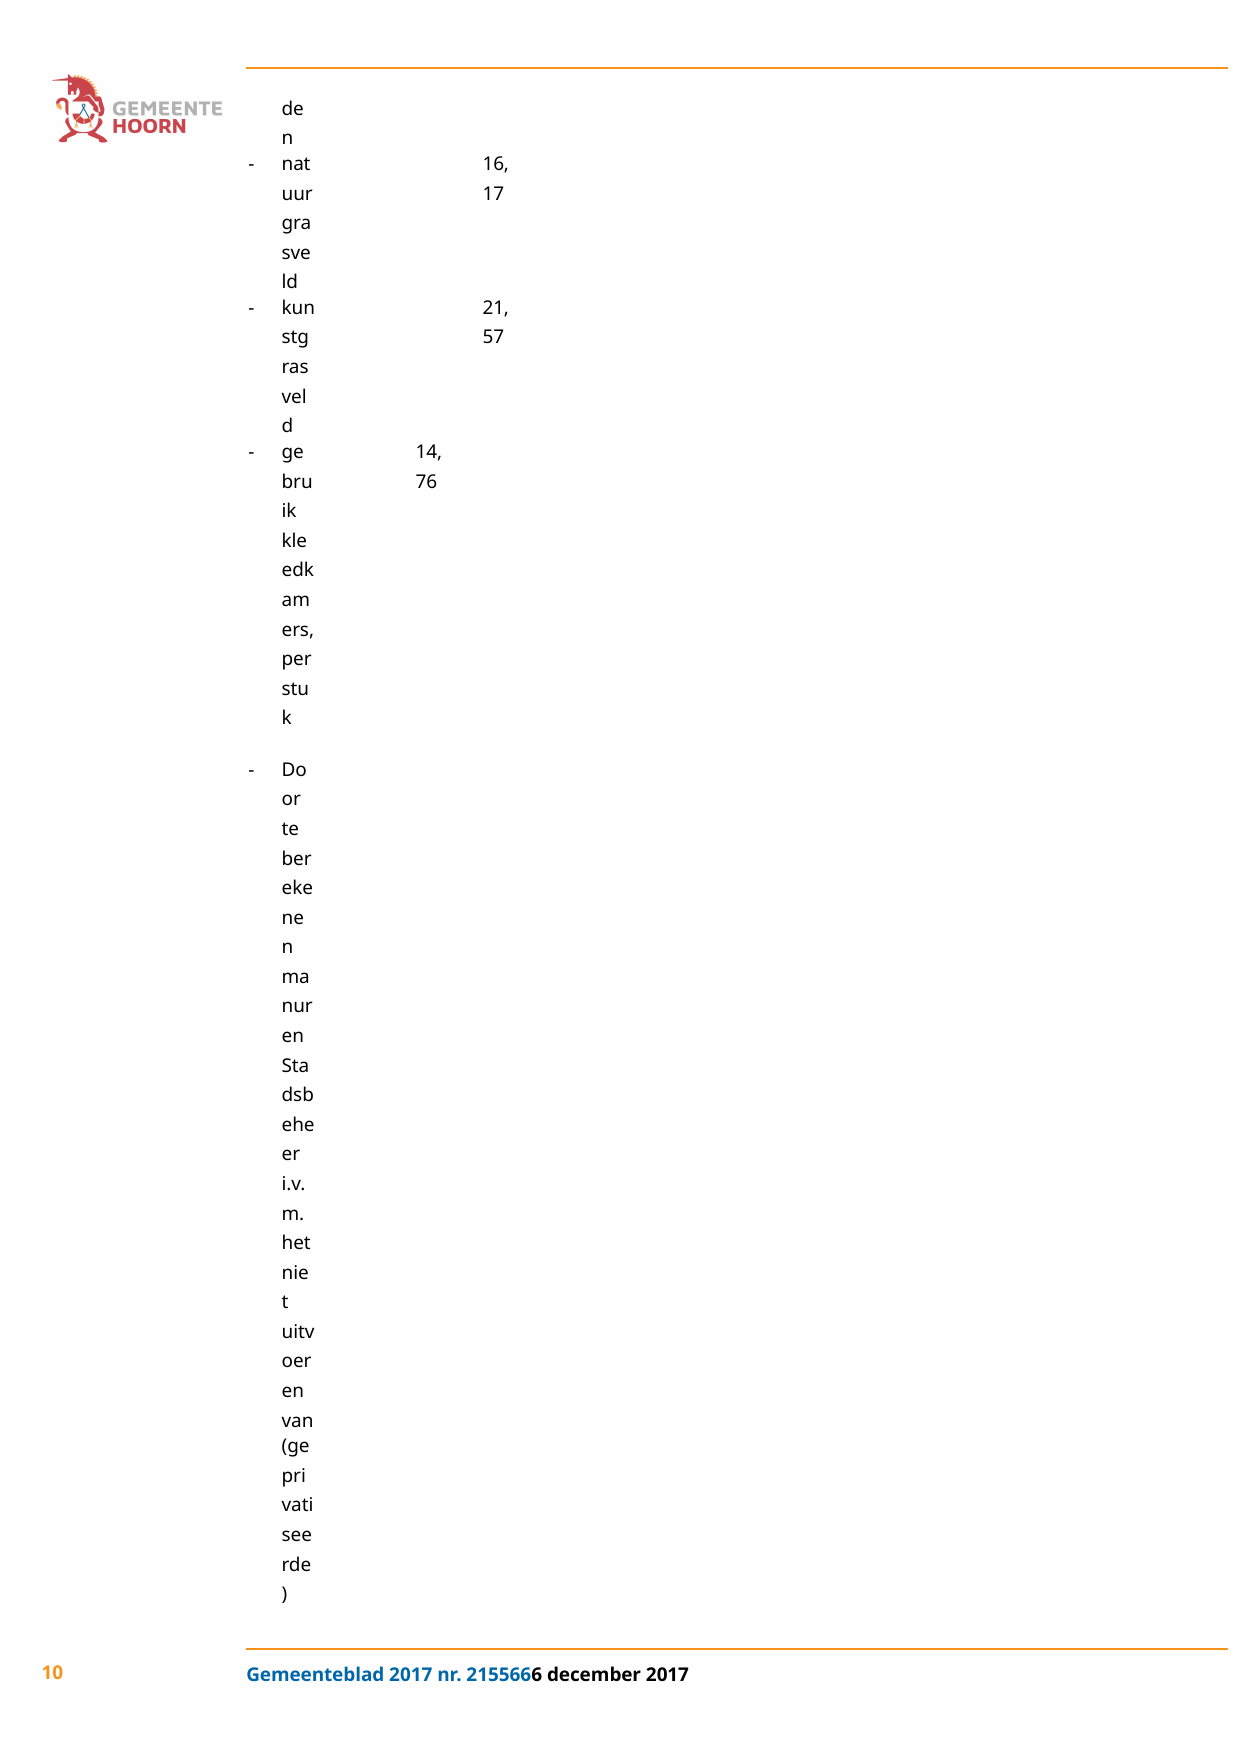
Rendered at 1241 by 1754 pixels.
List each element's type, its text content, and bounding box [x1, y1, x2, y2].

table_cell 16,17 [482, 150, 516, 294]
table_cell [382, 95, 415, 150]
table_cell - [248, 294, 281, 438]
table_cell [449, 730, 482, 756]
table_cell [248, 1433, 281, 1606]
table_cell [348, 150, 382, 294]
table_cell [315, 95, 348, 150]
table_cell - [248, 95, 281, 150]
table_cell [482, 730, 516, 756]
table_cell [449, 294, 482, 438]
table_cell [382, 730, 415, 756]
table_cell kunstgrasveld [281, 294, 315, 438]
table_cell [248, 730, 281, 756]
table_cell [348, 730, 382, 756]
table_cell [382, 438, 415, 730]
table_cell [382, 294, 415, 438]
table_cell [415, 150, 449, 294]
table_cell [348, 438, 382, 730]
table_cell [315, 438, 348, 730]
table_cell 21,57 [482, 294, 516, 438]
table_cell [315, 294, 348, 438]
table_cell (geprivatiseerde) [281, 1433, 315, 1606]
table_cell [315, 1433, 348, 1606]
table_cell [415, 294, 449, 438]
table_cell [315, 756, 348, 1432]
picture [41, 47, 231, 172]
table_cell den [281, 95, 315, 150]
table_cell [415, 95, 449, 150]
table_cell [281, 730, 315, 756]
table_cell - [248, 756, 281, 1432]
table_cell gebruik kleedkamers, per stuk [281, 438, 315, 730]
table_cell [516, 730, 549, 756]
table_cell [415, 730, 449, 756]
table_cell - [248, 150, 281, 294]
table_cell 14,76 [415, 438, 449, 730]
table_cell [315, 150, 348, 294]
table_cell [348, 294, 382, 438]
table_cell natuurgrasveld [281, 150, 315, 294]
table_cell [382, 150, 415, 294]
table_cell [449, 150, 482, 294]
table_cell - [248, 438, 281, 730]
table_cell Door te berekenen manuren Stadsbeheer i.v.m. het niet uitvoeren van [281, 756, 315, 1432]
table_cell [348, 95, 382, 150]
table_cell [315, 730, 348, 756]
